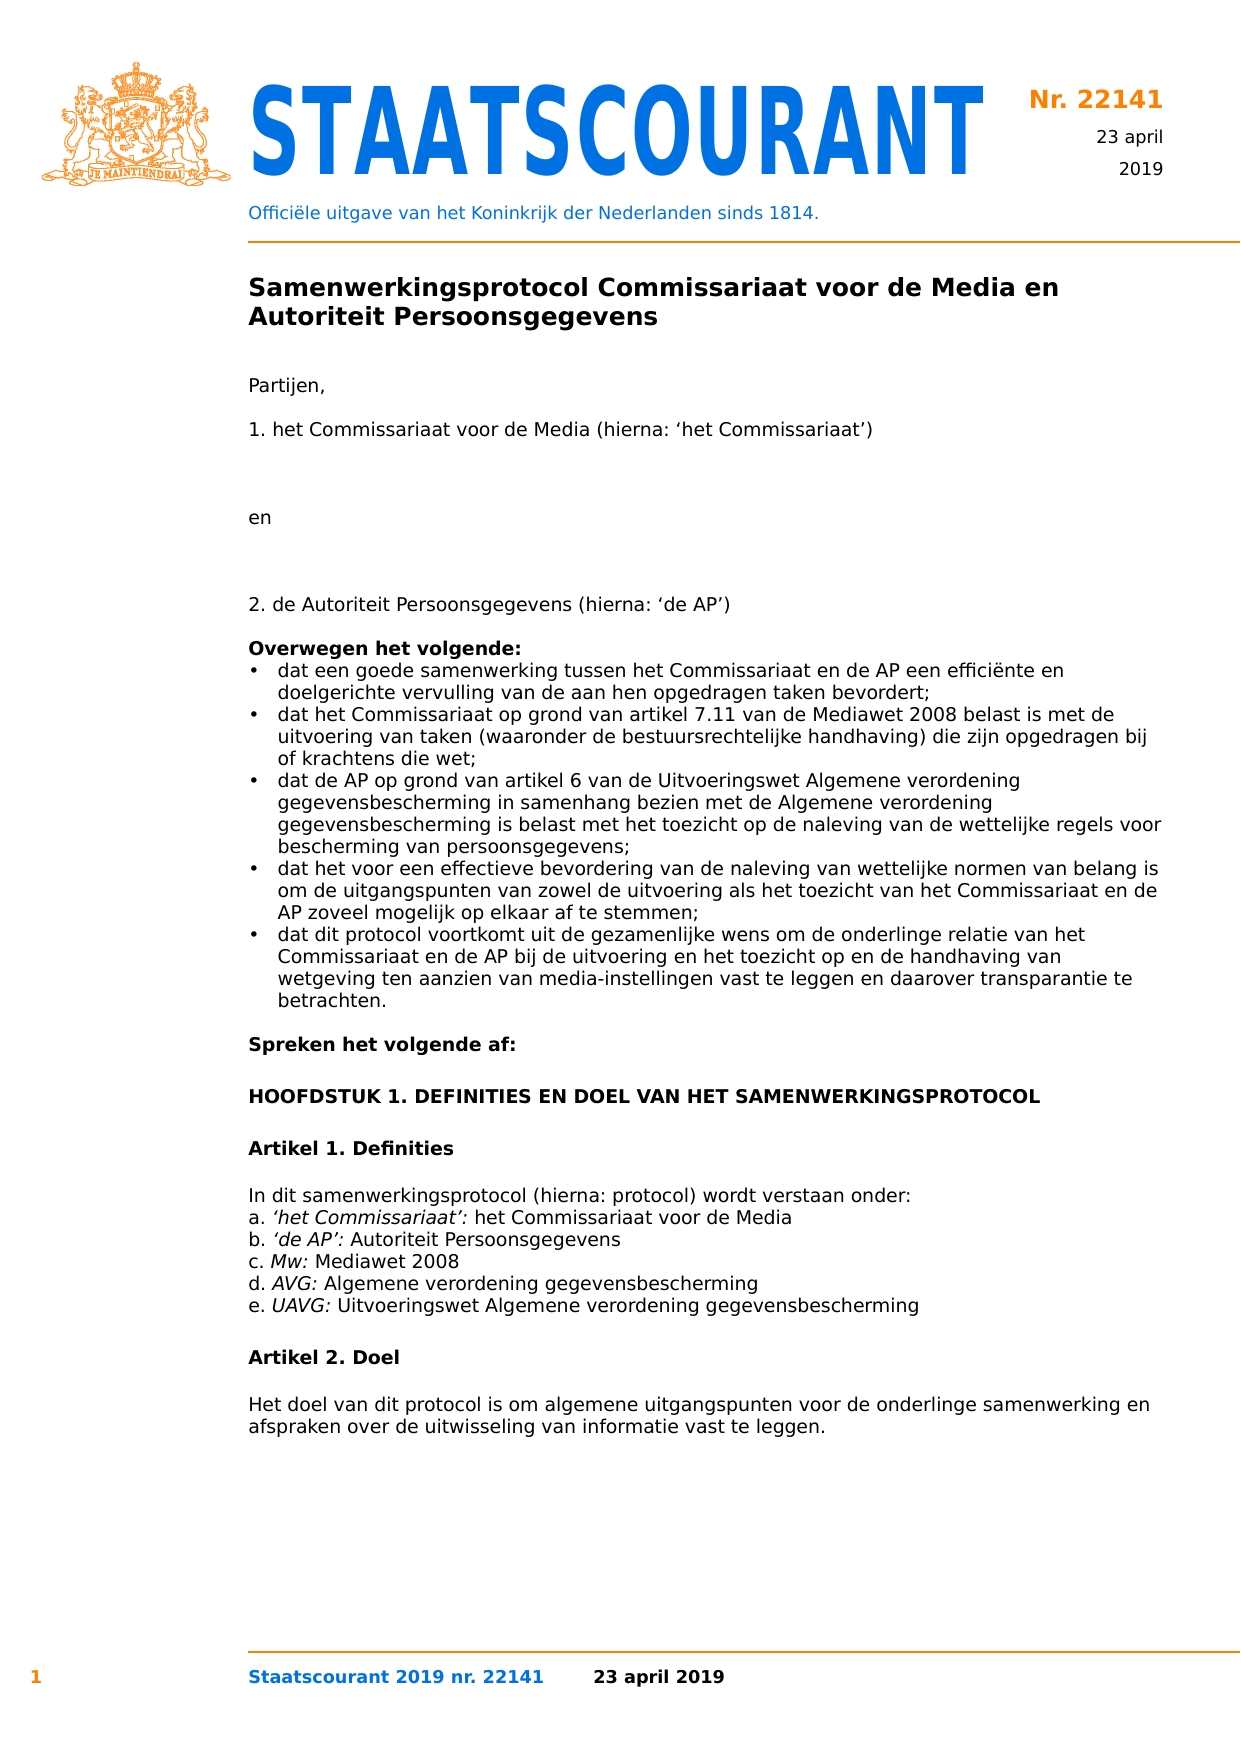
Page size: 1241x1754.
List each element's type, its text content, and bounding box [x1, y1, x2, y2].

text 1. het Commissariaat voor de Media (hierna: ‘het Commissariaat’) [248, 419, 1163, 441]
table_header Nr. 22141 [998, 62, 1240, 121]
text • dat de AP op grond van artikel 6 van de Uitvoeringswet Algemene verordening gegevensbescherming in samenhang bezien met de Algemene verordening gegevensbescherming is belast met het toezicht op de naleving van de wettelijke regels voor bescherming van persoonsgegevens; [248, 770, 1163, 858]
text d. AVG: Algemene verordening gegevensbescherming [248, 1273, 1163, 1294]
text • dat dit protocol voortkomt uit de gezamenlijke wens om de onderlinge relatie van het Commissariaat en de AP bij de uitvoering en het toezicht op en de handhaving van wetgeving ten aanzien van media-instellingen vast te leggen en daarover transparantie te betrachten. [248, 924, 1163, 1012]
text Het doel van dit protocol is om algemene uitgangspunten voor de onderlinge samenwerking en afspraken over de uitwisseling van informatie vast te leggen. [248, 1393, 1163, 1437]
text In dit samenwerkingsprotocol (hierna: protocol) wordt verstaan onder: [248, 1185, 1163, 1207]
text c. Mw: Mediawet 2008 [248, 1251, 1163, 1273]
subtitle Artikel 2. Doel [248, 1347, 1163, 1368]
text Overwegen het volgende: [248, 638, 1163, 660]
subtitle Artikel 1. Definities [248, 1138, 1163, 1160]
table_cell 2019 [998, 153, 1240, 203]
text e. UAVG: Uitvoeringswet Algemene verordening gegevensbescherming [248, 1294, 1163, 1317]
subtitle Samenwerkingsprotocol Commissariaat voor de Media en Autoriteit Persoonsgegevens [248, 273, 1163, 331]
text • dat het voor een effectieve bevordering van de naleving van wettelijke normen van belang is om de uitgangspunten van zowel de uitvoering als het toezicht van het Commissariaat en de AP zoveel mogelijk op elkaar af te stemmen; [248, 858, 1163, 924]
text • dat het Commissariaat op grond van artikel 7.11 van de Mediawet 2008 belast is met de uitvoering van taken (waaronder de bestuursrechtelijke handhaving) die zijn opgedragen bij of krachtens die wet; [248, 704, 1163, 770]
table_header [25, 62, 248, 241]
text a. ‘het Commissariaat’: het Commissariaat voor de Media [248, 1207, 1163, 1229]
table_cell 23 april [998, 121, 1240, 153]
text b. ‘de AP’: Autoriteit Persoonsgegevens [248, 1229, 1163, 1251]
text • dat een goede samenwerking tussen het Commissariaat en de AP een efficiënte en doelgerichte vervulling van de aan hen opgedragen taken bevordert; [248, 660, 1163, 704]
text Spreken het volgende af: [248, 1034, 1163, 1056]
subtitle HOOFDSTUK 1. DEFINITIES EN DOEL VAN HET SAMENWERKINGSPROTOCOL [248, 1086, 1163, 1108]
picture [41, 62, 231, 186]
text Partijen, [248, 375, 1163, 397]
text 2. de Autoriteit Persoonsgegevens (hierna: ‘de AP’) [248, 594, 1163, 616]
table_header STAATSCOURANT [248, 62, 998, 203]
text en [248, 507, 1163, 529]
table_cell Officiële uitgave van het Koninkrijk der Nederlanden sinds 1814. [248, 203, 1240, 241]
